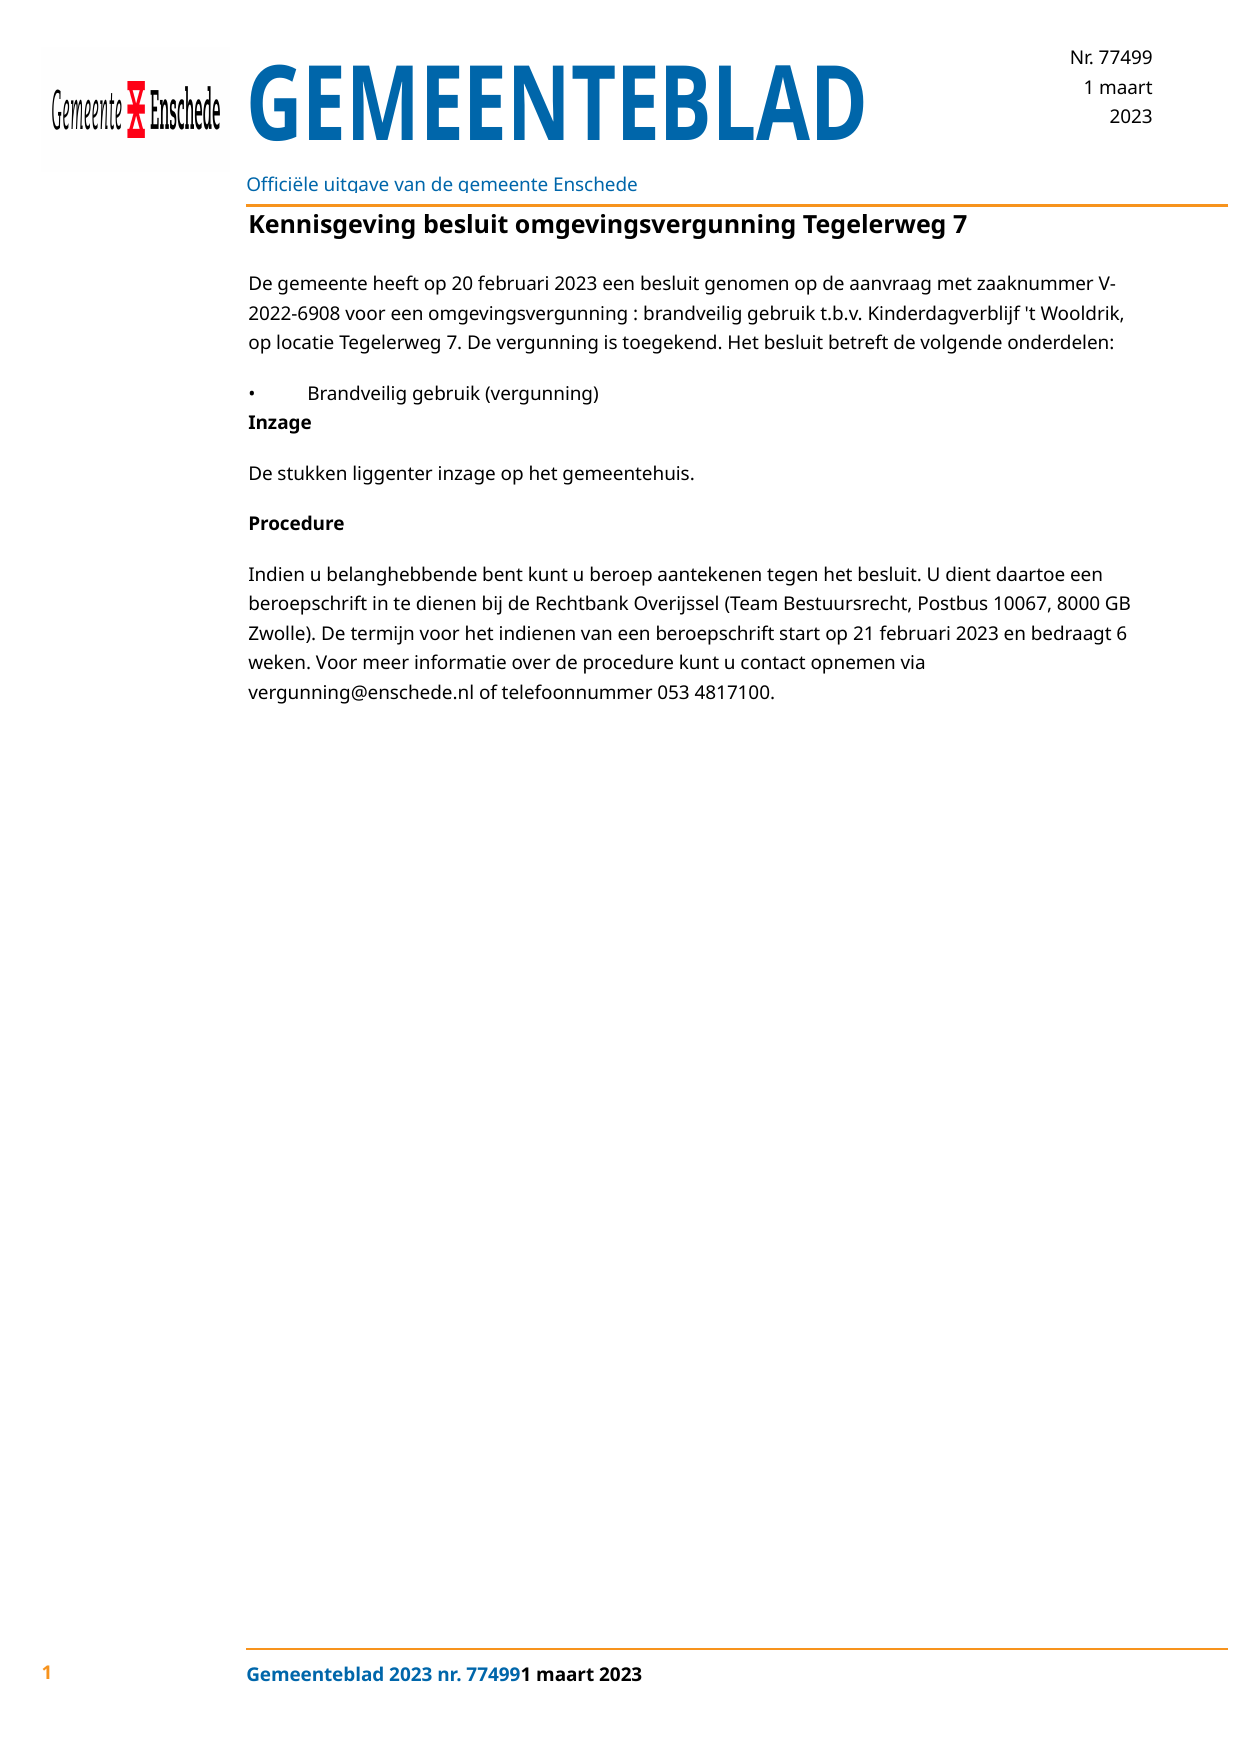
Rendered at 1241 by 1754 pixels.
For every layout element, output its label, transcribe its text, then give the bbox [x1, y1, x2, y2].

text De gemeente heeft op 20 februari 2023 een besluit genomen op de aanvraag met zaaknummer V-2022-6908 voor een omgevingsvergunning : brandveilig gebruik t.b.v. Kinderdagverblijf 't Wooldrik, op locatie Tegelerweg 7. De vergunning is toegekend. Het besluit betreft de volgende onderdelen: [248, 270, 1152, 355]
text Kennisgeving besluit omgevingsvergunning Tegelerweg 7 [248, 207, 1152, 241]
text De stukken liggenter inzage op het gemeentehuis. [248, 460, 1152, 486]
list Brandveilig gebruik (vergunning) [248, 380, 1152, 406]
text Indien u belanghebbende bent kunt u beroep aantekenen tegen het besluit. U dient daartoe een beroepschrift in te dienen bij de Rechtbank Overijssel (Team Bestuursrecht, Postbus 10067, 8000 GB Zwolle). De termijn voor het indienen van een beroepschrift start op 21 februari 2023 en bedraagt 6 weken. Voor meer informatie over de procedure kunt u contact opnemen via vergunning@enschede.nl of telefoonnummer 053 4817100. [248, 561, 1152, 705]
text Inzage [248, 409, 1152, 435]
text Procedure [248, 510, 1152, 536]
picture [41, 47, 231, 172]
